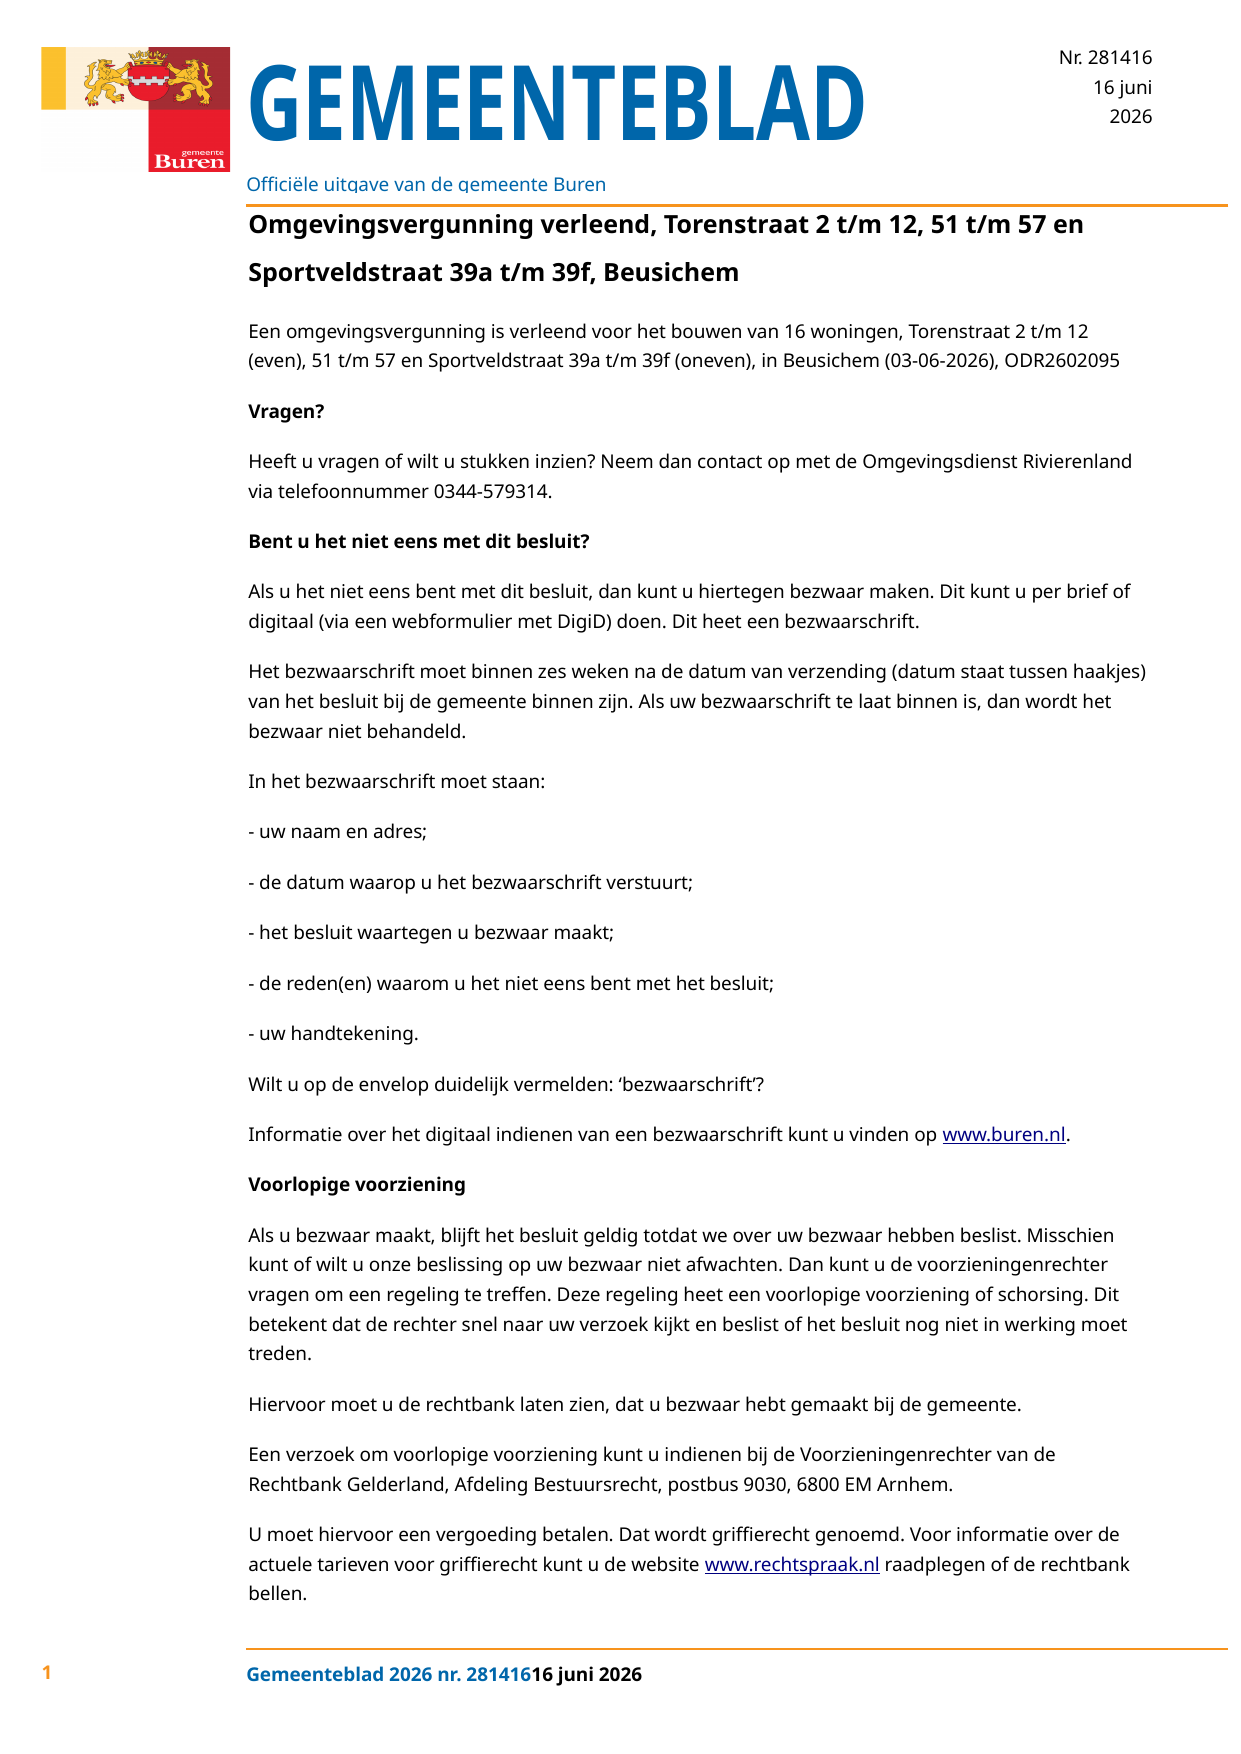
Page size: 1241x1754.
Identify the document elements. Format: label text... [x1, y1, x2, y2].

text Hiervoor moet u de rechtbank laten zien, dat u bezwaar hebt gemaakt bij de gemeente. [248, 1391, 1152, 1417]
text Een omgevingsvergunning is verleend voor het bouwen van 16 woningen, Torenstraat 2 t/m 12 (even), 51 t/m 57 en Sportveldstraat 39a t/m 39f (oneven), in Beusichem (03-06-2026), ODR2602095 [248, 318, 1152, 373]
text Wilt u op de envelop duidelijk vermelden: ‘bezwaarschrift’? [248, 1071, 1152, 1097]
text Informatie over het digitaal indienen van een bezwaarschrift kunt u vinden op www.buren.nl. [248, 1121, 1152, 1147]
picture [41, 47, 231, 172]
text - de reden(en) waarom u het niet eens bent met het besluit; [248, 970, 1152, 996]
text Voorlopige voorziening [248, 1172, 1152, 1197]
text In het bezwaarschrift moet staan: [248, 768, 1152, 794]
text Als u het niet eens bent met dit besluit, dan kunt u hiertegen bezwaar maken. Dit kunt u per brief of digitaal (via een webformulier met DigiD) doen. Dit heet een bezwaarschrift. [248, 579, 1152, 634]
text Omgevingsvergunning verleend, Torenstraat 2 t/m 12, 51 t/m 57 en Sportveldstraat 39a t/m 39f, Beusichem [248, 207, 1152, 288]
text - uw naam en adres; [248, 819, 1152, 844]
text Heeft u vragen of wilt u stukken inzien? Neem dan contact op met de Omgevingsdienst Rivierenland via telefoonnummer 0344-579314. [248, 448, 1152, 504]
text U moet hiervoor een vergoeding betalen. Dat wordt griffierecht genoemd. Voor informatie over de actuele tarieven voor griffierecht kunt u de website www.rechtspraak.nl raadplegen of de rechtbank bellen. [248, 1521, 1152, 1606]
text - uw handtekening. [248, 1020, 1152, 1046]
text - de datum waarop u het bezwaarschrift verstuurt; [248, 869, 1152, 895]
text Het bezwaarschrift moet binnen zes weken na de datum van verzending (datum staat tussen haakjes) van het besluit bij de gemeente binnen zijn. Als uw bezwaarschrift te laat binnen is, dan wordt het bezwaar niet behandeld. [248, 659, 1152, 744]
text - het besluit waartegen u bezwaar maakt; [248, 919, 1152, 945]
text Bent u het niet eens met dit besluit? [248, 528, 1152, 554]
text Een verzoek om voorlopige voorziening kunt u indienen bij de Voorzieningenrechter van de Rechtbank Gelderland, Afdeling Bestuursrecht, postbus 9030, 6800 EM Arnhem. [248, 1441, 1152, 1497]
text Als u bezwaar maakt, blijft het besluit geldig totdat we over uw bezwaar hebben beslist. Misschien kunt of wilt u onze beslissing op uw bezwaar niet afwachten. Dan kunt u de voorzieningenrechter vragen om een regeling te treffen. Deze regeling heet een voorlopige voorziening of schorsing. Dit betekent dat de rechter snel naar uw verzoek kijkt en beslist of het besluit nog niet in werking moet treden. [248, 1222, 1152, 1366]
text Vragen? [248, 398, 1152, 424]
